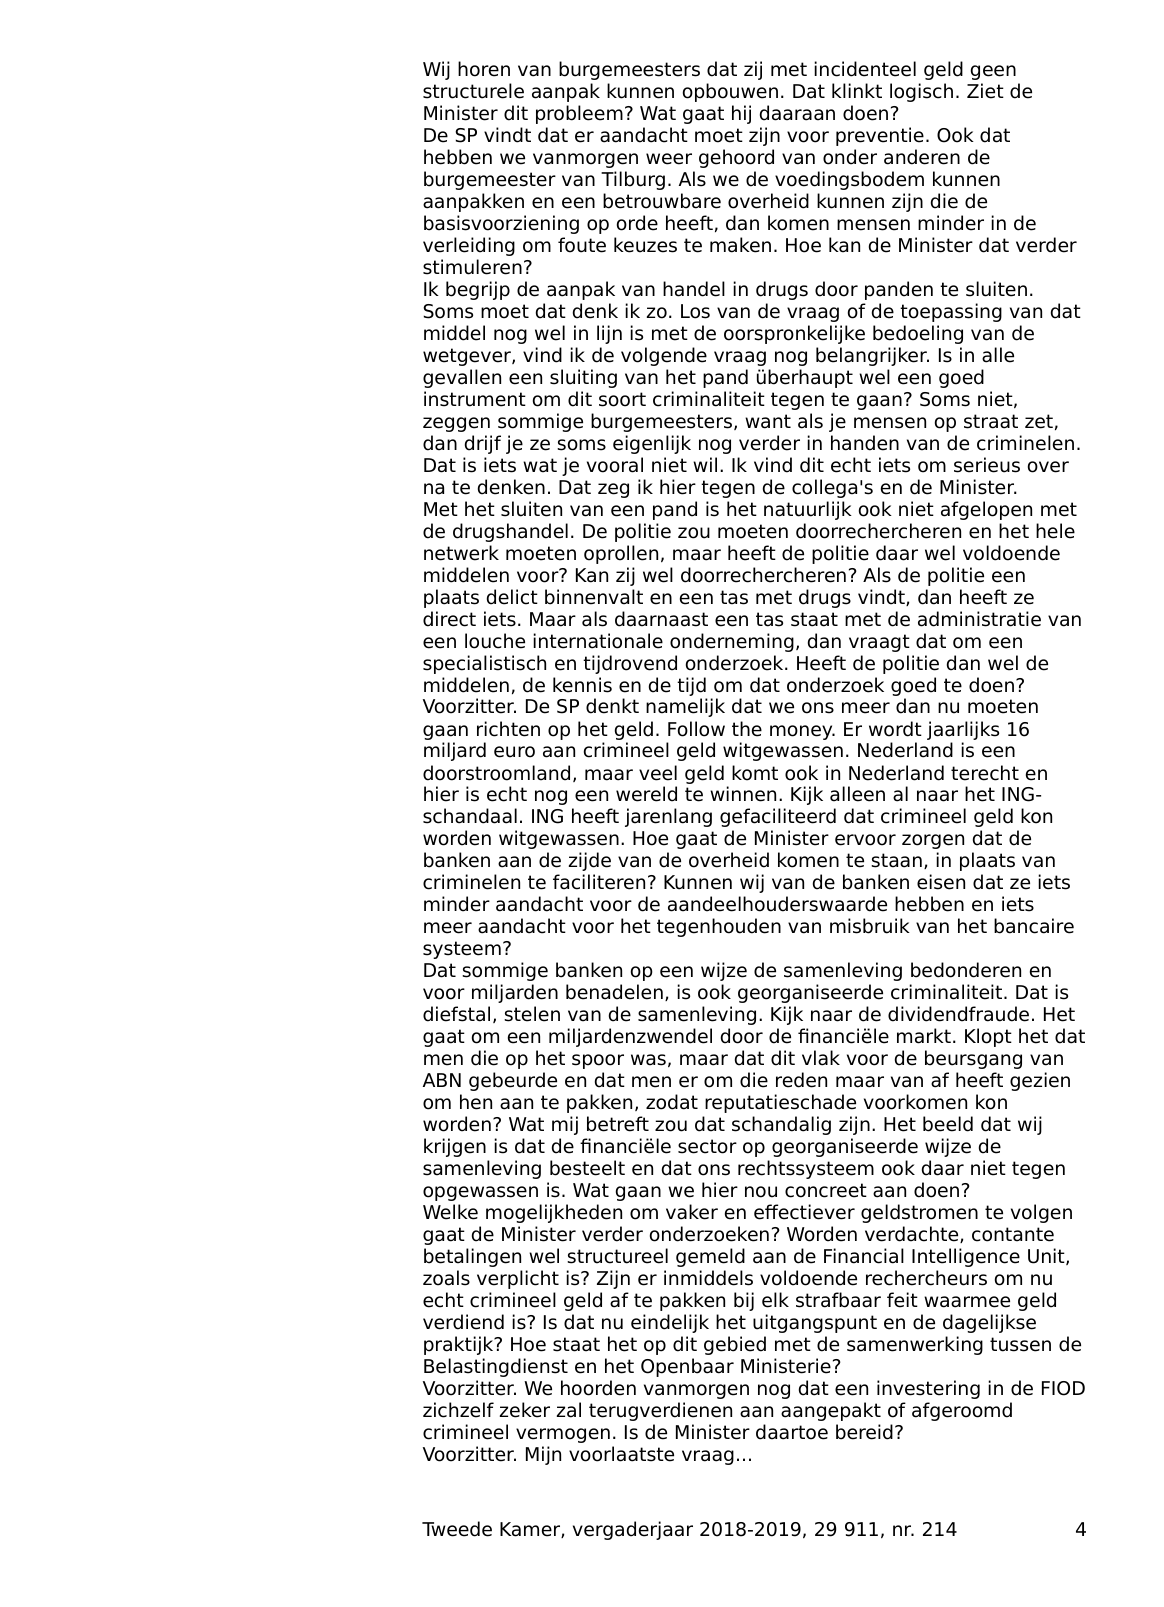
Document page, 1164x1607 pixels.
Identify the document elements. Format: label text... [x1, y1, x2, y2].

text Ik begrijp de aanpak van handel in drugs door panden te sluiten. Soms moet dat denk ik zo. Los van de vraag of de toepassing van dat middel nog wel in lijn is met de oorspronkelijke bedoeling van de wetgever, vind ik de volgende vraag nog belangrijker. Is in alle gevallen een sluiting van het pand überhaupt wel een goed instrument om dit soort criminaliteit tegen te gaan? Soms niet, zeggen sommige burgemeesters, want als je mensen op straat zet, dan drijf je ze soms eigenlijk nog verder in handen van de criminelen. Dat is iets wat je vooral niet wil. Ik vind dit echt iets om serieus over na te denken. Dat zeg ik hier tegen de collega's en de Minister. [422, 279, 1087, 499]
text Wij horen van burgemeesters dat zij met incidenteel geld geen structurele aanpak kunnen opbouwen. Dat klinkt logisch. Ziet de Minister dit probleem? Wat gaat hij daaraan doen? [422, 59, 1087, 125]
text Welke mogelijkheden om vaker en effectiever geldstromen te volgen gaat de Minister verder onderzoeken? Worden verdachte, contante betalingen wel structureel gemeld aan de Financial Intelligence Unit, zoals verplicht is? Zijn er inmiddels voldoende rechercheurs om nu echt crimineel geld af te pakken bij elk strafbaar feit waarmee geld verdiend is? Is dat nu eindelijk het uitgangspunt en de dagelijkse praktijk? Hoe staat het op dit gebied met de samenwerking tussen de Belastingdienst en het Openbaar Ministerie? [422, 1202, 1087, 1378]
text Voorzitter. Mijn voorlaatste vraag... [422, 1444, 1087, 1466]
text Met het sluiten van een pand is het natuurlijk ook niet afgelopen met de drugshandel. De politie zou moeten doorrechercheren en het hele netwerk moeten oprollen, maar heeft de politie daar wel voldoende middelen voor? Kan zij wel doorrechercheren? Als de politie een plaats delict binnenvalt en een tas met drugs vindt, dan heeft ze direct iets. Maar als daarnaast een tas staat met de administratie van een louche internationale onderneming, dan vraagt dat om een specialistisch en tijdrovend onderzoek. Heeft de politie dan wel de middelen, de kennis en de tijd om dat onderzoek goed te doen? [422, 499, 1087, 696]
text Dat sommige banken op een wijze de samenleving bedonderen en voor miljarden benadelen, is ook georganiseerde criminaliteit. Dat is diefstal, stelen van de samenleving. Kijk naar de dividendfraude. Het gaat om een miljardenzwendel door de financiële markt. Klopt het dat men die op het spoor was, maar dat dit vlak voor de beursgang van ABN gebeurde en dat men er om die reden maar van af heeft gezien om hen aan te pakken, zodat reputatieschade voorkomen kon worden? Wat mij betreft zou dat schandalig zijn. Het beeld dat wij krijgen is dat de financiële sector op georganiseerde wijze de samenleving besteelt en dat ons rechtssysteem ook daar niet tegen opgewassen is. Wat gaan we hier nou concreet aan doen? [422, 960, 1087, 1202]
text Voorzitter. De SP denkt namelijk dat we ons meer dan nu moeten gaan richten op het geld. Follow the money. Er wordt jaarlijks 16 miljard euro aan crimineel geld witgewassen. Nederland is een doorstroomland, maar veel geld komt ook in Nederland terecht en hier is echt nog een wereld te winnen. Kijk alleen al naar het ING-schandaal. ING heeft jarenlang gefaciliteerd dat crimineel geld kon worden witgewassen. Hoe gaat de Minister ervoor zorgen dat de banken aan de zijde van de overheid komen te staan, in plaats van criminelen te faciliteren? Kunnen wij van de banken eisen dat ze iets minder aandacht voor de aandeelhouderswaarde hebben en iets meer aandacht voor het tegenhouden van misbruik van het bancaire systeem? [422, 696, 1087, 960]
text De SP vindt dat er aandacht moet zijn voor preventie. Ook dat hebben we vanmorgen weer gehoord van onder anderen de burgemeester van Tilburg. Als we de voedingsbodem kunnen aanpakken en een betrouwbare overheid kunnen zijn die de basisvoorziening op orde heeft, dan komen mensen minder in de verleiding om foute keuzes te maken. Hoe kan de Minister dat verder stimuleren? [422, 125, 1087, 279]
text Voorzitter. We hoorden vanmorgen nog dat een investering in de FIOD zichzelf zeker zal terugverdienen aan aangepakt of afgeroomd crimineel vermogen. Is de Minister daartoe bereid? [422, 1378, 1087, 1444]
